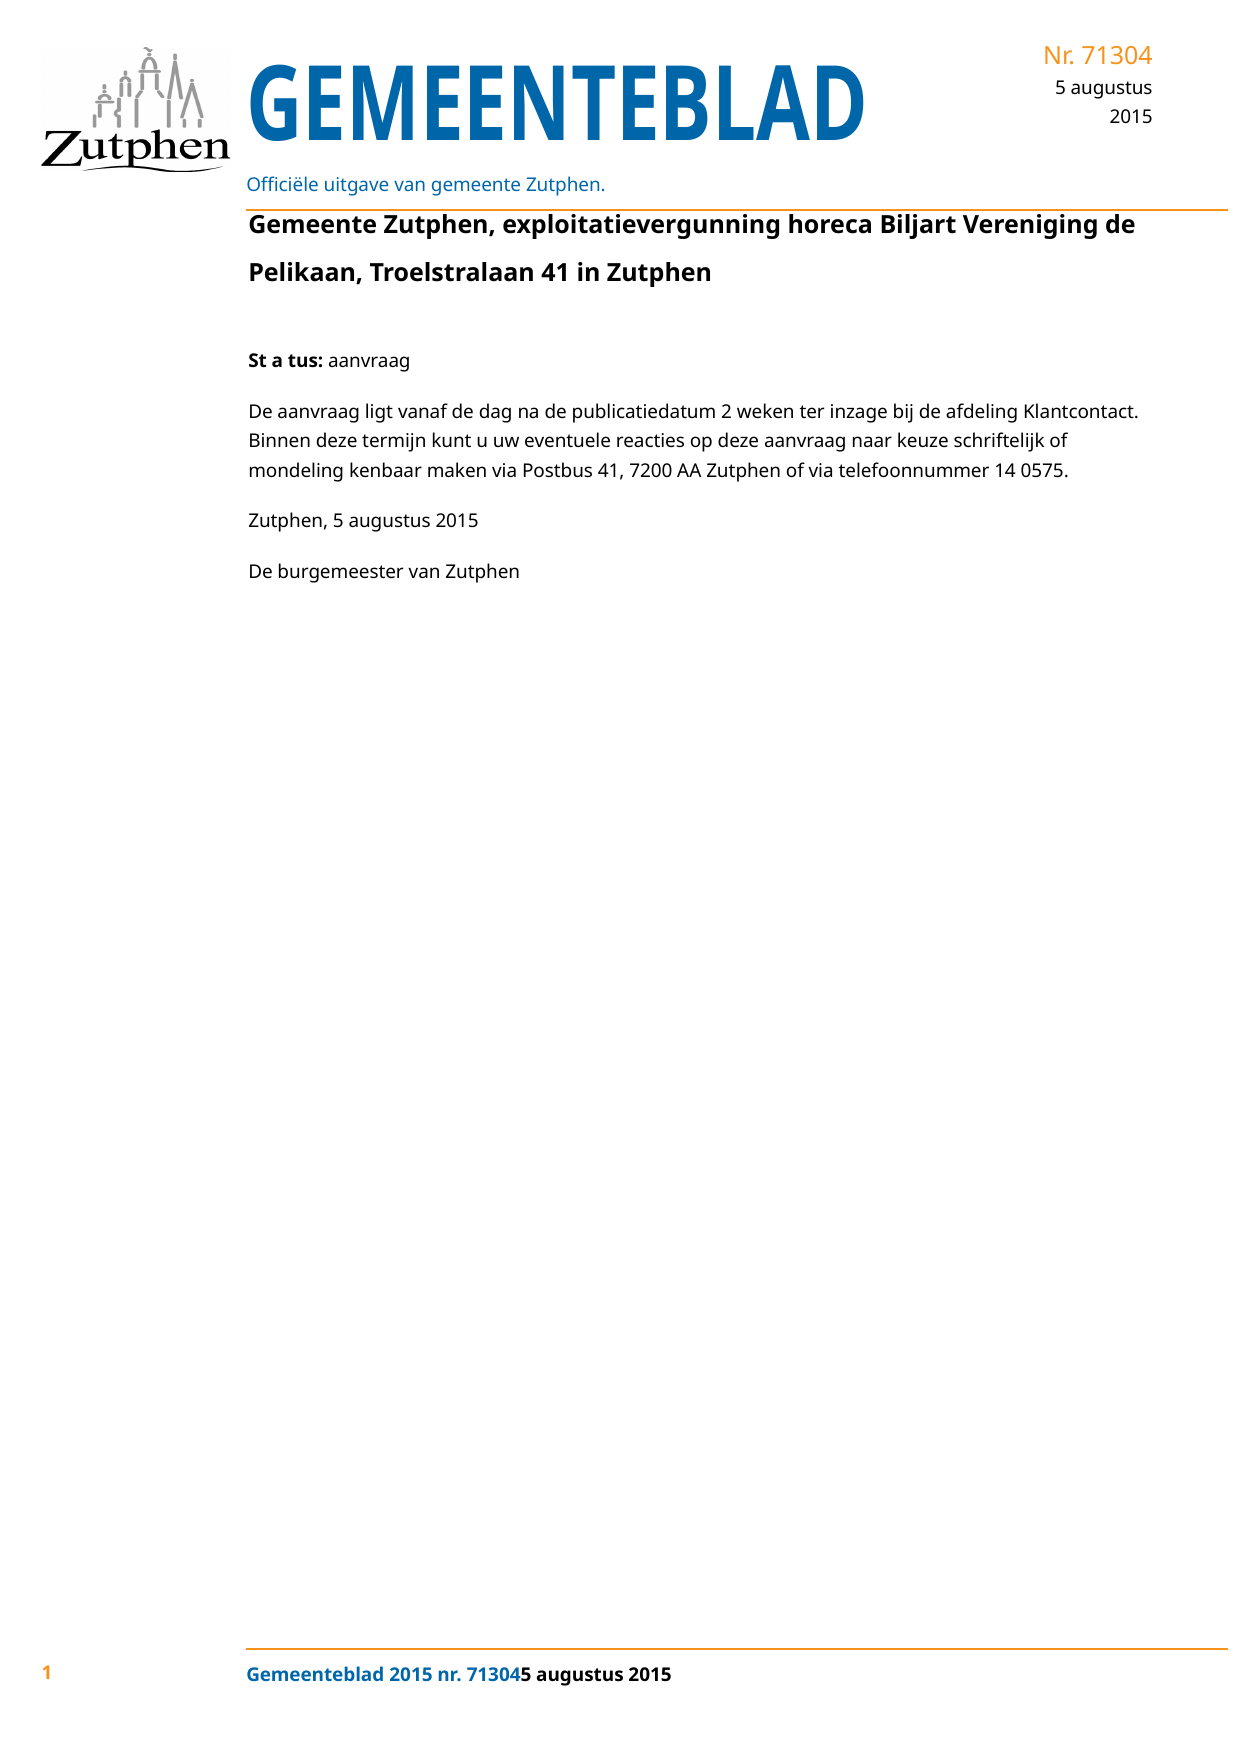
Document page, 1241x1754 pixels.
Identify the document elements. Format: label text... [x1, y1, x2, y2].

text De burgemeester van Zutphen [248, 558, 1152, 584]
text St a tus: aanvraag [248, 347, 1152, 373]
text Zutphen, 5 augustus 2015 [248, 507, 1152, 533]
text Gemeente Zutphen, exploitatievergunning horeca Biljart Vereniging de Pelikaan, Troelstralaan 41 in Zutphen [248, 211, 1152, 288]
picture [41, 47, 231, 172]
text De aanvraag ligt vanaf de dag na de publicatiedatum 2 weken ter inzage bij de afdeling Klantcontact. Binnen deze termijn kunt u uw eventuele reacties op deze aanvraag naar keuze schriftelijk of mondeling kenbaar maken via Postbus 41, 7200 AA Zutphen of via telefoonnummer 14 0575. [248, 398, 1152, 483]
